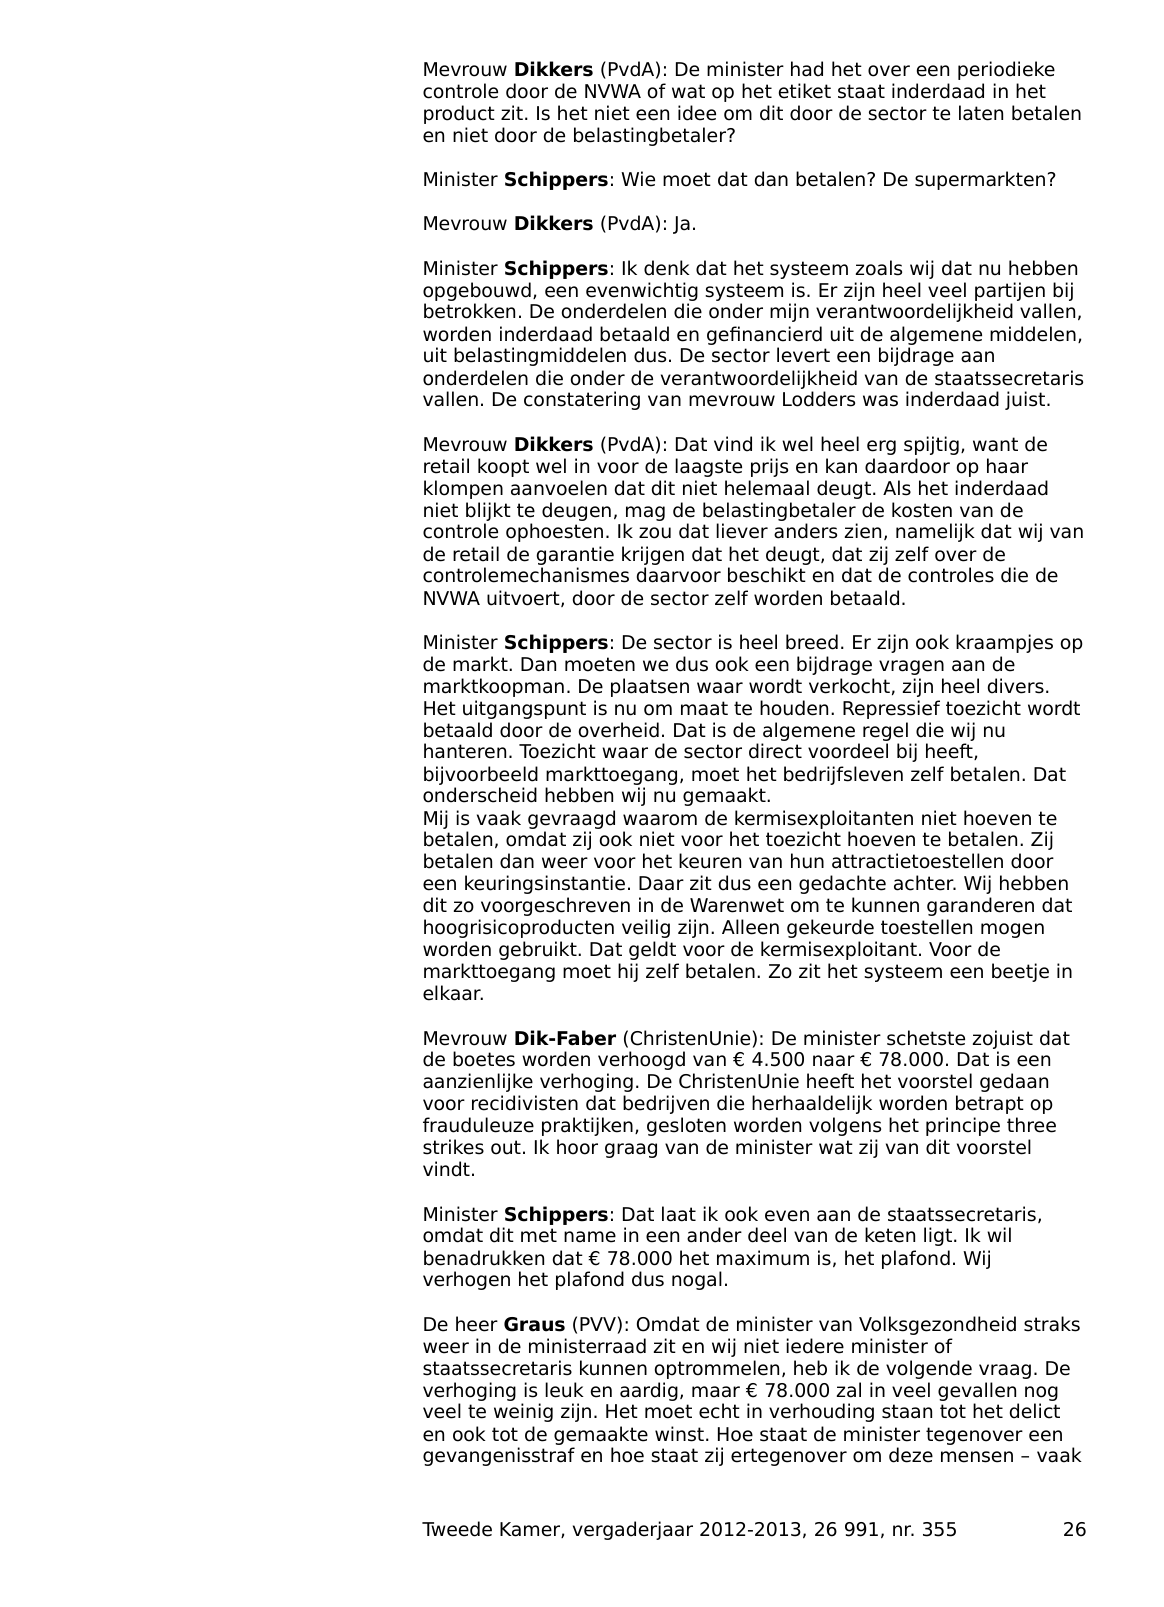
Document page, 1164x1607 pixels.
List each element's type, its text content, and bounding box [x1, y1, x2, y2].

text Mevrouw Dikkers (PvdA): Dat vind ik wel heel erg spijtig, want de retail koopt wel in voor de laagste prijs en kan daardoor op haar klompen aanvoelen dat dit niet helemaal deugt. Als het inderdaad niet blijkt te deugen, mag de belastingbetaler de kosten van de controle ophoesten. Ik zou dat liever anders zien, namelijk dat wij van de retail de garantie krijgen dat het deugt, dat zij zelf over de controlemechanismes daarvoor beschikt en dat de controles die de NVWA uitvoert, door de sector zelf worden betaald. [422, 433, 1087, 609]
text De heer Graus (PVV): Omdat de minister van Volksgezondheid straks weer in de ministerraad zit en wij niet iedere minister of staatssecretaris kunnen optrommelen, heb ik de volgende vraag. De verhoging is leuk en aardig, maar € 78.000 zal in veel gevallen nog veel te weinig zijn. Het moet echt in verhouding staan tot het delict en ook tot de gemaakte winst. Hoe staat de minister tegenover een gevangenisstraf en hoe staat zij ertegenover om deze mensen – vaak [422, 1313, 1087, 1467]
text Mevrouw Dikkers (PvdA): Ja. [422, 213, 1087, 235]
text Mevrouw Dikkers (PvdA): De minister had het over een periodieke controle door de NVWA of wat op het etiket staat inderdaad in het product zit. Is het niet een idee om dit door de sector te laten betalen en niet door de belastingbetaler? [422, 59, 1087, 147]
text Minister Schippers: Dat laat ik ook even aan de staatssecretaris, omdat dit met name in een ander deel van de keten ligt. Ik wil benadrukken dat € 78.000 het maximum is, het plafond. Wij verhogen het plafond dus nogal. [422, 1203, 1087, 1291]
text Minister Schippers: Wie moet dat dan betalen? De supermarkten? [422, 169, 1087, 191]
text Minister Schippers: Ik denk dat het systeem zoals wij dat nu hebben opgebouwd, een evenwichtig systeem is. Er zijn heel veel partijen bij betrokken. De onderdelen die onder mijn verantwoordelijkheid vallen, worden inderdaad betaald en gefinancierd uit de algemene middelen, uit belastingmiddelen dus. De sector levert een bijdrage aan onderdelen die onder de verantwoordelijkheid van de staatssecretaris vallen. De constatering van mevrouw Lodders was inderdaad juist. [422, 257, 1087, 411]
text Mevrouw Dik-Faber (ChristenUnie): De minister schetste zojuist dat de boetes worden verhoogd van € 4.500 naar € 78.000. Dat is een aanzienlijke verhoging. De ChristenUnie heeft het voorstel gedaan voor recidivisten dat bedrijven die herhaaldelijk worden betrapt op frauduleuze praktijken, gesloten worden volgens het principe three strikes out. Ik hoor graag van de minister wat zij van dit voorstel vindt. [422, 1027, 1087, 1181]
text Minister Schippers: De sector is heel breed. Er zijn ook kraampjes op de markt. Dan moeten we dus ook een bijdrage vragen aan de marktkoopman. De plaatsen waar wordt verkocht, zijn heel divers. Het uitgangspunt is nu om maat te houden. Repressief toezicht wordt betaald door de overheid. Dat is de algemene regel die wij nu hanteren. Toezicht waar de sector direct voordeel bij heeft, bijvoorbeeld markttoegang, moet het bedrijfsleven zelf betalen. Dat onderscheid hebben wij nu gemaakt. [422, 632, 1087, 807]
text Mij is vaak gevraagd waarom de kermisexploitanten niet hoeven te betalen, omdat zij ook niet voor het toezicht hoeven te betalen. Zij betalen dan weer voor het keuren van hun attractietoestellen door een keuringsinstantie. Daar zit dus een gedachte achter. Wij hebben dit zo voorgeschreven in de Warenwet om te kunnen garanderen dat hoogrisicoproducten veilig zijn. Alleen gekeurde toestellen mogen worden gebruikt. Dat geldt voor de kermisexploitant. Voor de markttoegang moet hij zelf betalen. Zo zit het systeem een beetje in elkaar. [422, 807, 1087, 1005]
